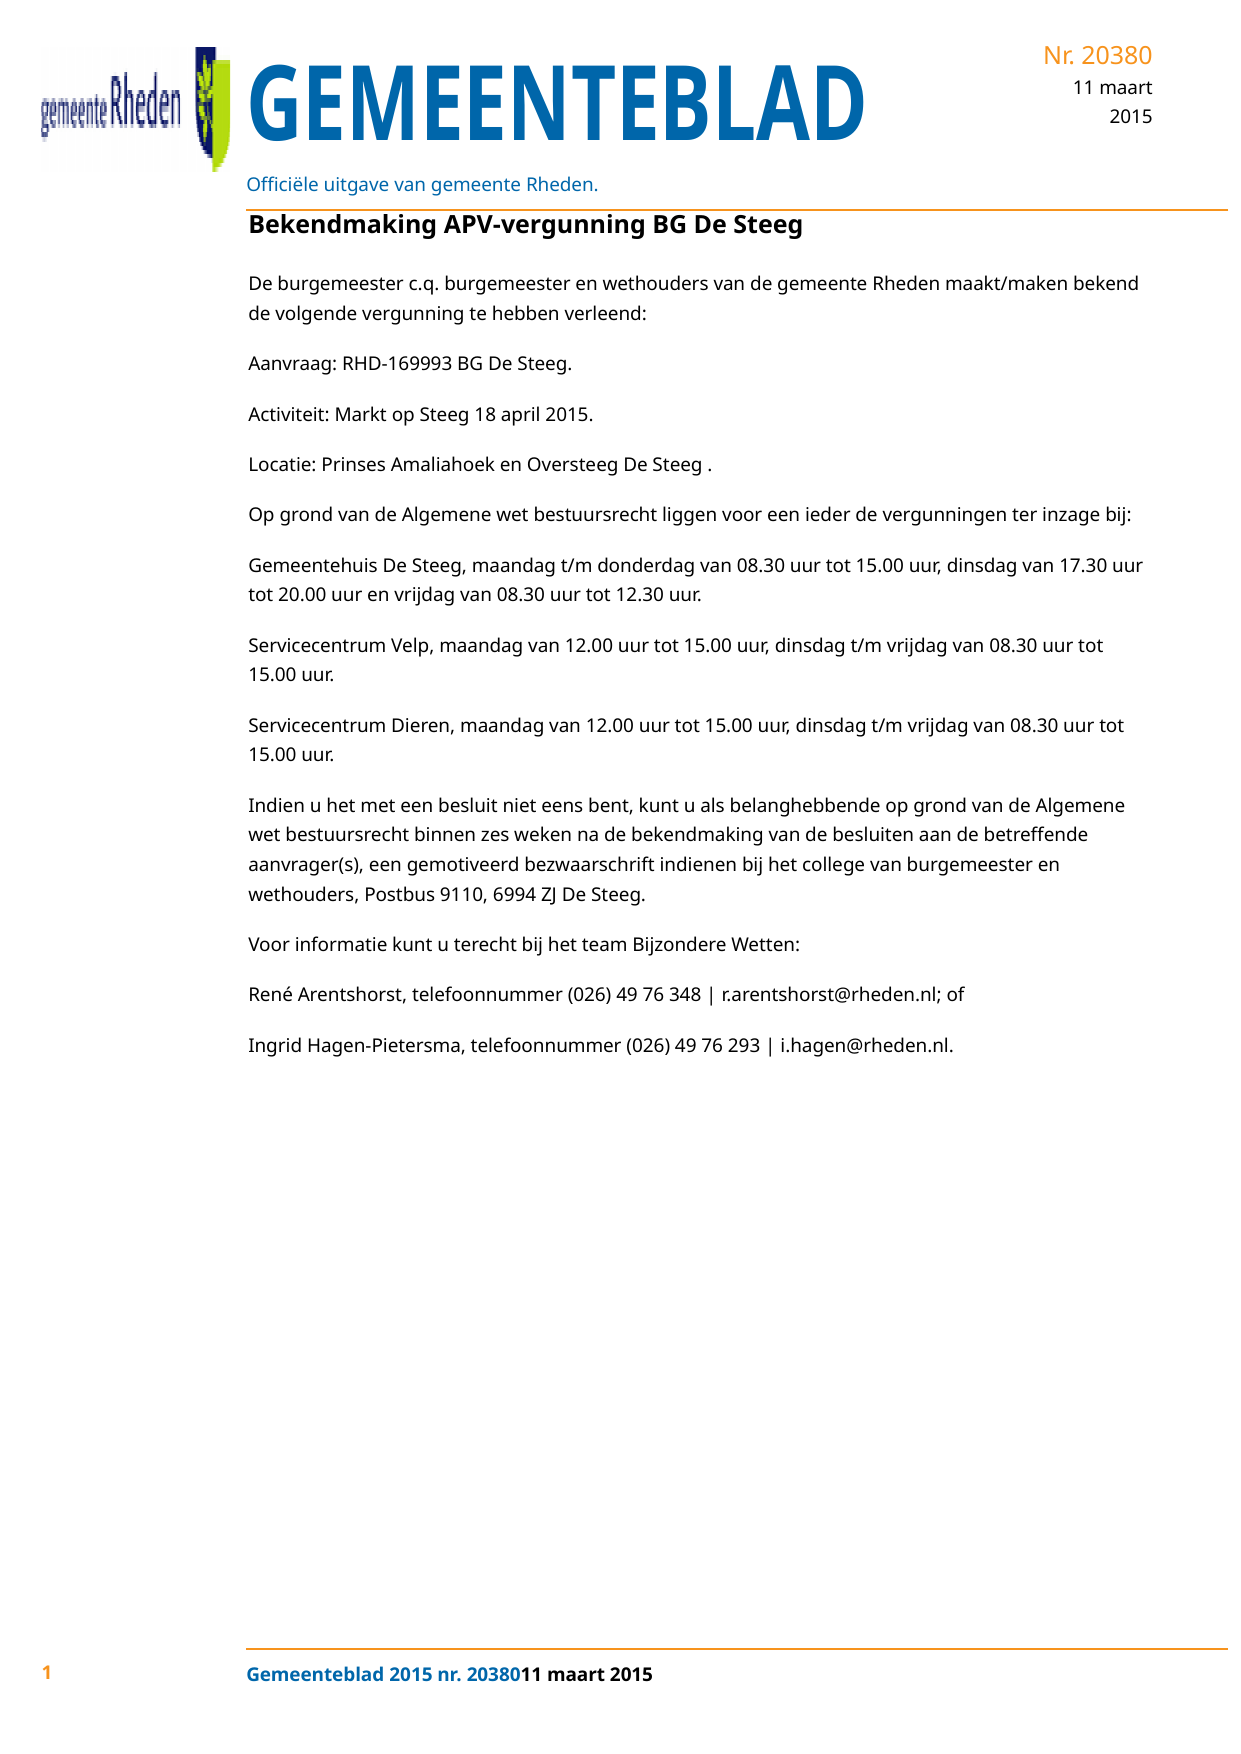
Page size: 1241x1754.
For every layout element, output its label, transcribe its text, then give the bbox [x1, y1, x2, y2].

text Servicecentrum Velp, maandag van 12.00 uur tot 15.00 uur, dinsdag t/m vrijdag van 08.30 uur tot 15.00 uur. [248, 632, 1152, 687]
text René Arentshorst, telefoonnummer (026) 49 76 348 | r.arentshorst@rheden.nl; of [248, 982, 1152, 1007]
text Op grond van de Algemene wet bestuursrecht liggen voor een ieder de vergunningen ter inzage bij: [248, 502, 1152, 527]
text Voor informatie kunt u terecht bij het team Bijzondere Wetten: [248, 931, 1152, 957]
text Servicecentrum Dieren, maandag van 12.00 uur tot 15.00 uur, dinsdag t/m vrijdag van 08.30 uur tot 15.00 uur. [248, 712, 1152, 767]
text Gemeentehuis De Steeg, maandag t/m donderdag van 08.30 uur tot 15.00 uur, dinsdag van 17.30 uur tot 20.00 uur en vrijdag van 08.30 uur tot 12.30 uur. [248, 552, 1152, 607]
picture [41, 47, 231, 172]
text Aanvraag: RHD-169993 BG De Steeg. [248, 350, 1152, 376]
text Indien u het met een besluit niet eens bent, kunt u als belanghebbende op grond van de Algemene wet bestuursrecht binnen zes weken na de bekendmaking van de besluiten aan de betreffende aanvrager(s), een gemotiveerd bezwaarschrift indienen bij het college van burgemeester en wethouders, Postbus 9110, 6994 ZJ De Steeg. [248, 792, 1152, 906]
text Locatie: Prinses Amaliahoek en Oversteeg De Steeg . [248, 451, 1152, 477]
text Ingrid Hagen-Pietersma, telefoonnummer (026) 49 76 293 | i.hagen@rheden.nl. [248, 1032, 1152, 1058]
text Activiteit: Markt op Steeg 18 april 2015. [248, 401, 1152, 426]
text Bekendmaking APV-vergunning BG De Steeg [248, 211, 1152, 241]
text De burgemeester c.q. burgemeester en wethouders van de gemeente Rheden maakt/maken bekend de volgende vergunning te hebben verleend: [248, 270, 1152, 326]
